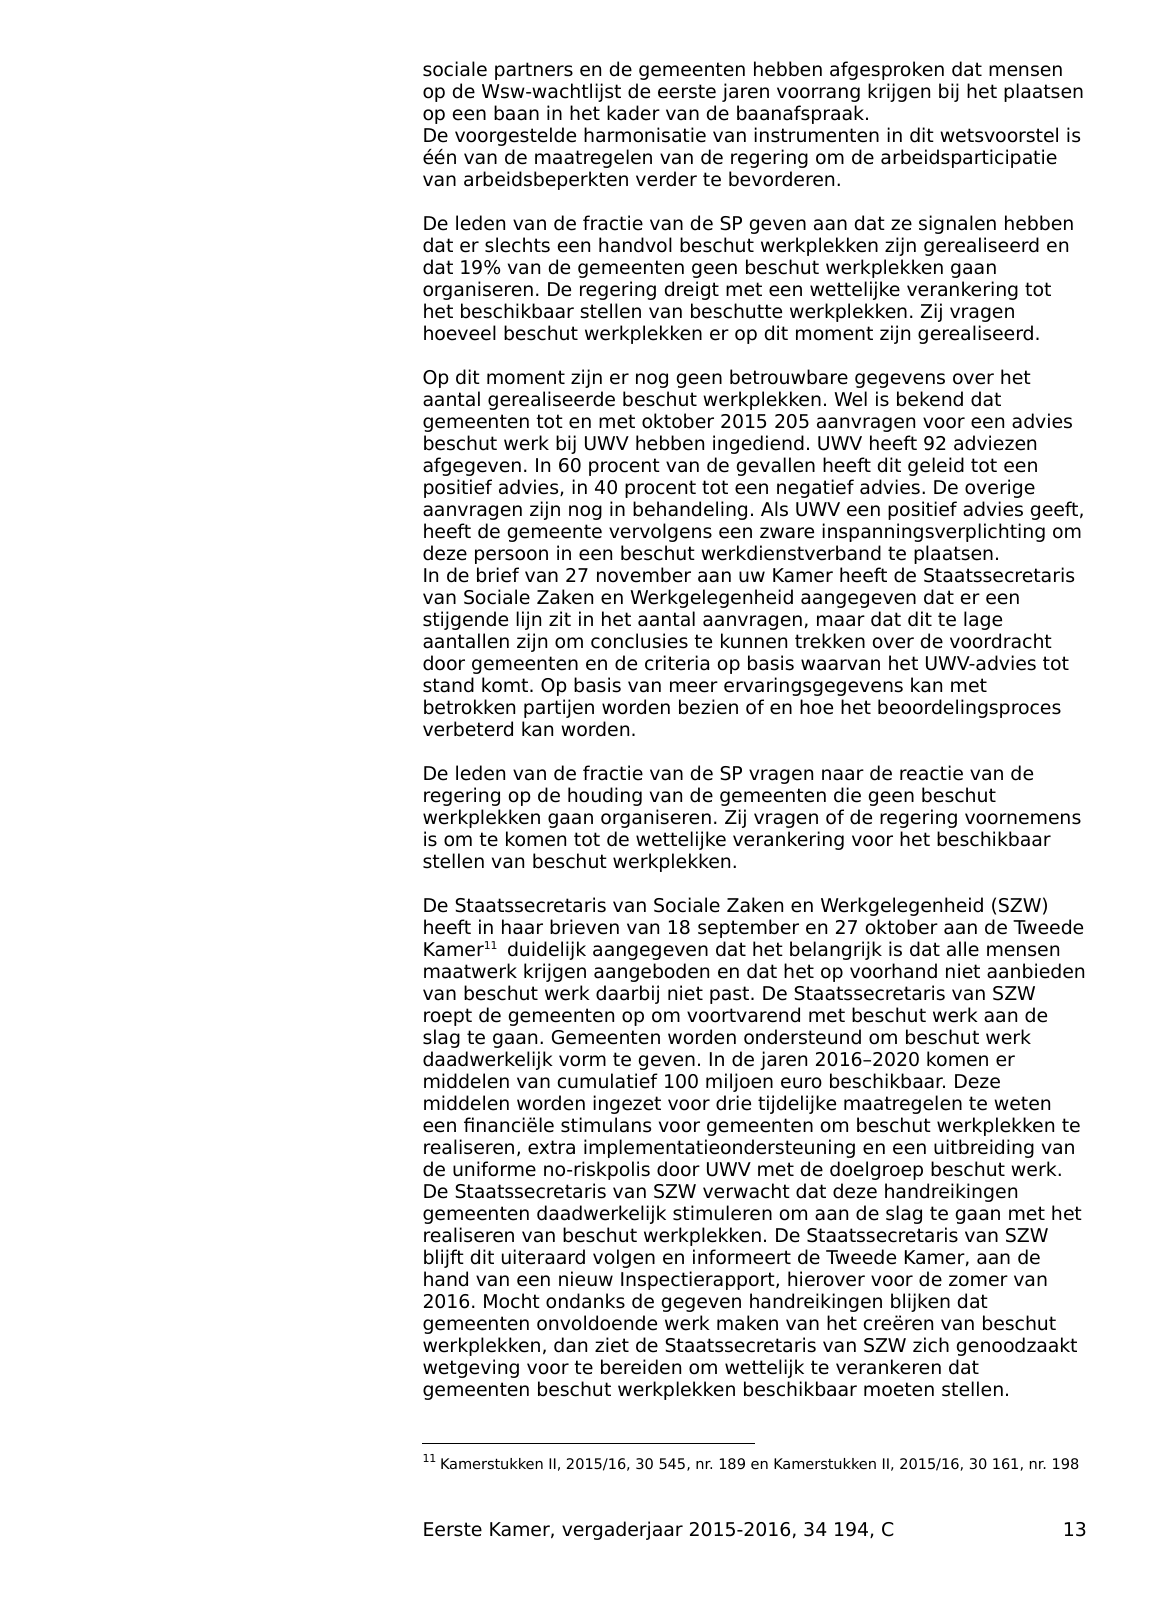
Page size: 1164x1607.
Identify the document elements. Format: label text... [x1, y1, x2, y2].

text In de brief van 27 november aan uw Kamer heeft de Staatssecretaris van Sociale Zaken en Werkgelegenheid aangegeven dat er een stijgende lijn zit in het aantal aanvragen, maar dat dit te lage aantallen zijn om conclusies te kunnen trekken over de voordracht door gemeenten en de criteria op basis waarvan het UWV-advies tot stand komt. Op basis van meer ervaringsgegevens kan met betrokken partijen worden bezien of en hoe het beoordelingsproces verbeterd kan worden. [422, 565, 1087, 741]
text De voorgestelde harmonisatie van instrumenten in dit wetsvoorstel is één van de maatregelen van de regering om de arbeidsparticipatie van arbeidsbeperkten verder te bevorderen. [422, 125, 1087, 191]
text De Staatssecretaris van Sociale Zaken en Werkgelegenheid (SZW) heeft in haar brieven van 18 september en 27 oktober aan de Tweede Kamer duidelijk aangegeven dat het belangrijk is dat alle mensen maatwerk krijgen aangeboden en dat het op voorhand niet aanbieden van beschut werk daarbij niet past. De Staatssecretaris van SZW roept de gemeenten op om voortvarend met beschut werk aan de slag te gaan. Gemeenten worden ondersteund om beschut werk daadwerkelijk vorm te geven. In de jaren 2016–2020 komen er middelen van cumulatief 100 miljoen euro beschikbaar. Deze middelen worden ingezet voor drie tijdelijke maatregelen te weten een financiële stimulans voor gemeenten om beschut werkplekken te realiseren, extra implementatieondersteuning en een uitbreiding van de uniforme no-riskpolis door UWV met de doelgroep beschut werk. De Staatssecretaris van SZW verwacht dat deze handreikingen gemeenten daadwerkelijk stimuleren om aan de slag te gaan met het realiseren van beschut werkplekken. De Staatssecretaris van SZW blijft dit uiteraard volgen en informeert de Tweede Kamer, aan de hand van een nieuw Inspectierapport, hierover voor de zomer van 2016. Mocht ondanks de gegeven handreikingen blijken dat gemeenten onvoldoende werk maken van het creëren van beschut werkplekken, dan ziet de Staatssecretaris van SZW zich genoodzaakt wetgeving voor te bereiden om wettelijk te verankeren dat gemeenten beschut werkplekken beschikbaar moeten stellen. [422, 895, 1087, 1401]
text De leden van de fractie van de SP vragen naar de reactie van de regering op de houding van de gemeenten die geen beschut werkplekken gaan organiseren. Zij vragen of de regering voornemens is om te komen tot de wettelijke verankering voor het beschikbaar stellen van beschut werkplekken. [422, 763, 1087, 873]
text De leden van de fractie van de SP geven aan dat ze signalen hebben dat er slechts een handvol beschut werkplekken zijn gerealiseerd en dat 19% van de gemeenten geen beschut werkplekken gaan organiseren. De regering dreigt met een wettelijke verankering tot het beschikbaar stellen van beschutte werkplekken. Zij vragen hoeveel beschut werkplekken er op dit moment zijn gerealiseerd. [422, 213, 1087, 345]
text Kamerstukken II, 2015/16, 30 545, nr. 189 en Kamerstukken II, 2015/16, 30 161, nr. 198 [422, 1452, 1087, 1474]
text Op dit moment zijn er nog geen betrouwbare gegevens over het aantal gerealiseerde beschut werkplekken. Wel is bekend dat gemeenten tot en met oktober 2015 205 aanvragen voor een advies beschut werk bij UWV hebben ingediend. UWV heeft 92 adviezen afgegeven. In 60 procent van de gevallen heeft dit geleid tot een positief advies, in 40 procent tot een negatief advies. De overige aanvragen zijn nog in behandeling. Als UWV een positief advies geeft, heeft de gemeente vervolgens een zware inspanningsverplichting om deze persoon in een beschut werkdienstverband te plaatsen. [422, 367, 1087, 565]
text sociale partners en de gemeenten hebben afgesproken dat mensen op de Wsw-wachtlijst de eerste jaren voorrang krijgen bij het plaatsen op een baan in het kader van de baanafspraak. [422, 59, 1087, 125]
